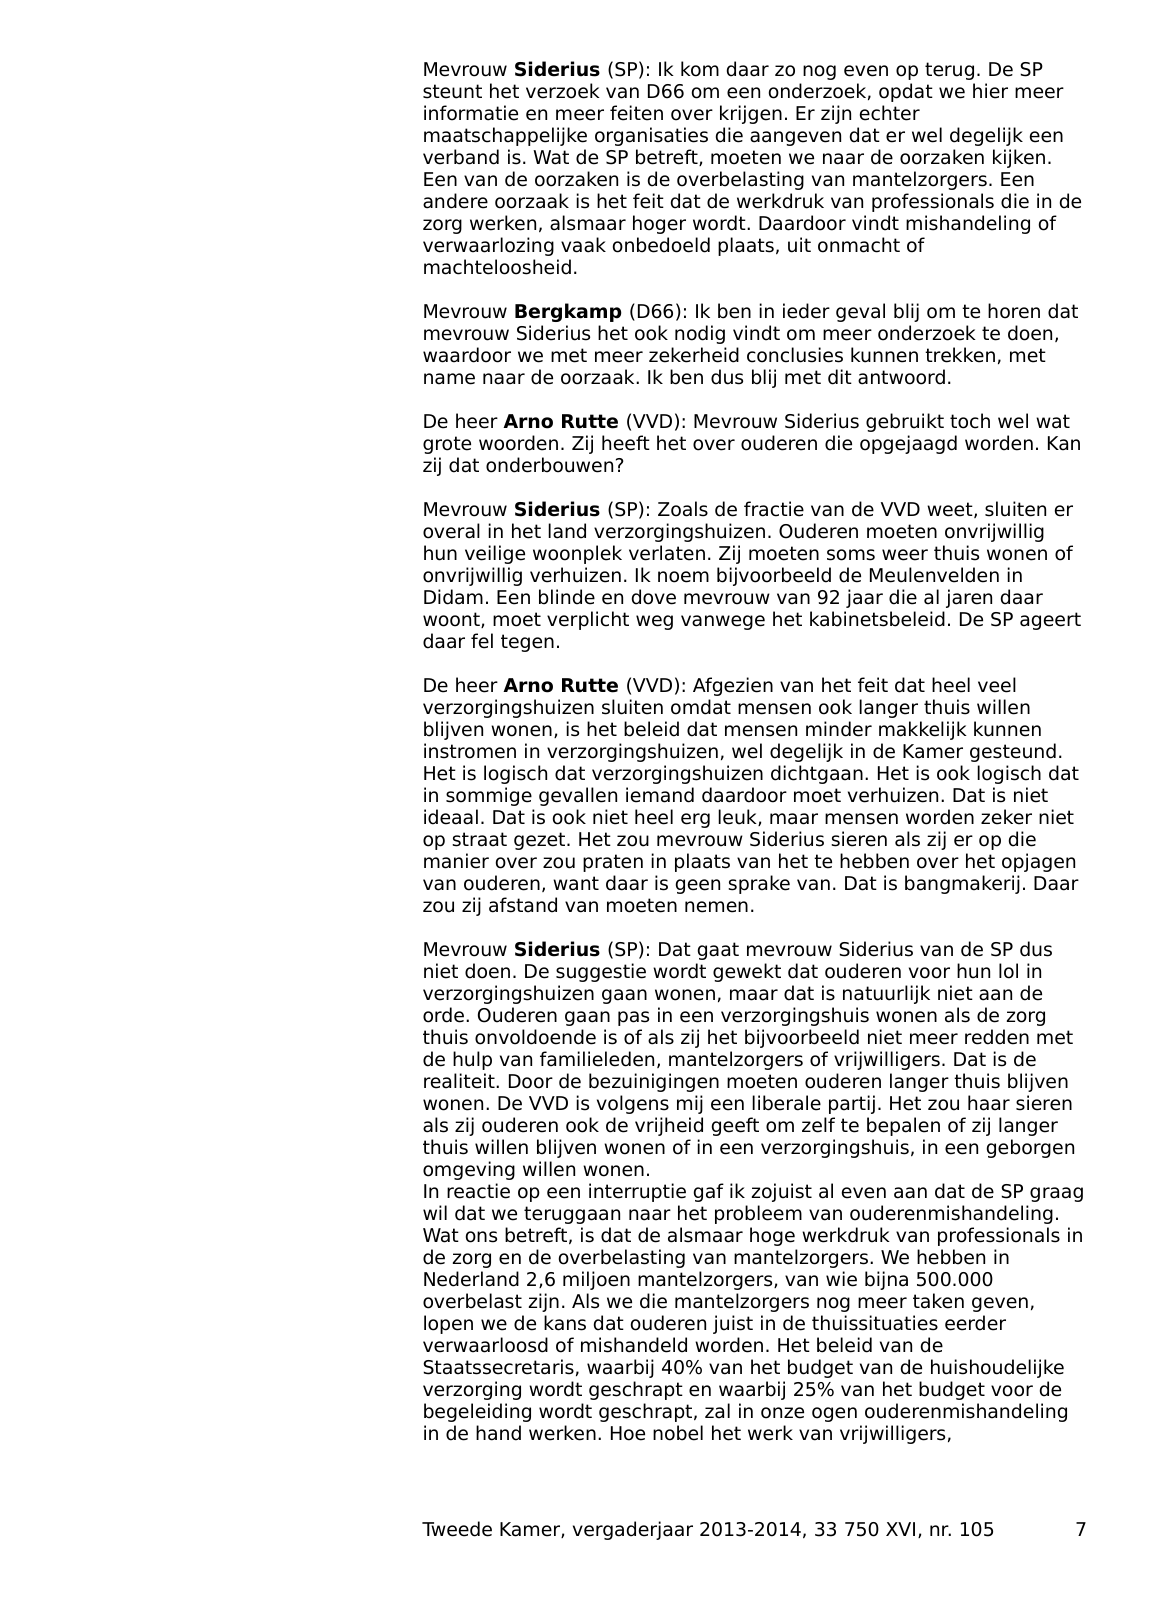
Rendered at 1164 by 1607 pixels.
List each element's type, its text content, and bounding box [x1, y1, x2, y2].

text Mevrouw Siderius (SP): Dat gaat mevrouw Siderius van de SP dus niet doen. De suggestie wordt gewekt dat ouderen voor hun lol in verzorgingshuizen gaan wonen, maar dat is natuurlijk niet aan de orde. Ouderen gaan pas in een verzorgingshuis wonen als de zorg thuis onvoldoende is of als zij het bijvoorbeeld niet meer redden met de hulp van familieleden, mantelzorgers of vrijwilligers. Dat is de realiteit. Door de bezuinigingen moeten ouderen langer thuis blijven wonen. De VVD is volgens mij een liberale partij. Het zou haar sieren als zij ouderen ook de vrijheid geeft om zelf te bepalen of zij langer thuis willen blijven wonen of in een verzorgingshuis, in een geborgen omgeving willen wonen. [422, 939, 1087, 1181]
text In reactie op een interruptie gaf ik zojuist al even aan dat de SP graag wil dat we teruggaan naar het probleem van ouderenmishandeling. Wat ons betreft, is dat de alsmaar hoge werkdruk van professionals in de zorg en de overbelasting van mantelzorgers. We hebben in Nederland 2,6 miljoen mantelzorgers, van wie bijna 500.000 overbelast zijn. Als we die mantelzorgers nog meer taken geven, lopen we de kans dat ouderen juist in de thuissituaties eerder verwaarloosd of mishandeld worden. Het beleid van de Staatssecretaris, waarbij 40% van het budget van de huishoudelijke verzorging wordt geschrapt en waarbij 25% van het budget voor de begeleiding wordt geschrapt, zal in onze ogen ouderenmishandeling in de hand werken. Hoe nobel het werk van vrijwilligers, [422, 1181, 1087, 1445]
text Mevrouw Bergkamp (D66): Ik ben in ieder geval blij om te horen dat mevrouw Siderius het ook nodig vindt om meer onderzoek te doen, waardoor we met meer zekerheid conclusies kunnen trekken, met name naar de oorzaak. Ik ben dus blij met dit antwoord. [422, 301, 1087, 389]
text De heer Arno Rutte (VVD): Afgezien van het feit dat heel veel verzorgingshuizen sluiten omdat mensen ook langer thuis willen blijven wonen, is het beleid dat mensen minder makkelijk kunnen instromen in verzorgingshuizen, wel degelijk in de Kamer gesteund. Het is logisch dat verzorgingshuizen dichtgaan. Het is ook logisch dat in sommige gevallen iemand daardoor moet verhuizen. Dat is niet ideaal. Dat is ook niet heel erg leuk, maar mensen worden zeker niet op straat gezet. Het zou mevrouw Siderius sieren als zij er op die manier over zou praten in plaats van het te hebben over het opjagen van ouderen, want daar is geen sprake van. Dat is bangmakerij. Daar zou zij afstand van moeten nemen. [422, 675, 1087, 917]
text De heer Arno Rutte (VVD): Mevrouw Siderius gebruikt toch wel wat grote woorden. Zij heeft het over ouderen die opgejaagd worden. Kan zij dat onderbouwen? [422, 411, 1087, 477]
text Mevrouw Siderius (SP): Zoals de fractie van de VVD weet, sluiten er overal in het land verzorgingshuizen. Ouderen moeten onvrijwillig hun veilige woonplek verlaten. Zij moeten soms weer thuis wonen of onvrijwillig verhuizen. Ik noem bijvoorbeeld de Meulenvelden in Didam. Een blinde en dove mevrouw van 92 jaar die al jaren daar woont, moet verplicht weg vanwege het kabinetsbeleid. De SP ageert daar fel tegen. [422, 499, 1087, 653]
text Mevrouw Siderius (SP): Ik kom daar zo nog even op terug. De SP steunt het verzoek van D66 om een onderzoek, opdat we hier meer informatie en meer feiten over krijgen. Er zijn echter maatschappelijke organisaties die aangeven dat er wel degelijk een verband is. Wat de SP betreft, moeten we naar de oorzaken kijken. Een van de oorzaken is de overbelasting van mantelzorgers. Een andere oorzaak is het feit dat de werkdruk van professionals die in de zorg werken, alsmaar hoger wordt. Daardoor vindt mishandeling of verwaarlozing vaak onbedoeld plaats, uit onmacht of machteloosheid. [422, 59, 1087, 279]
